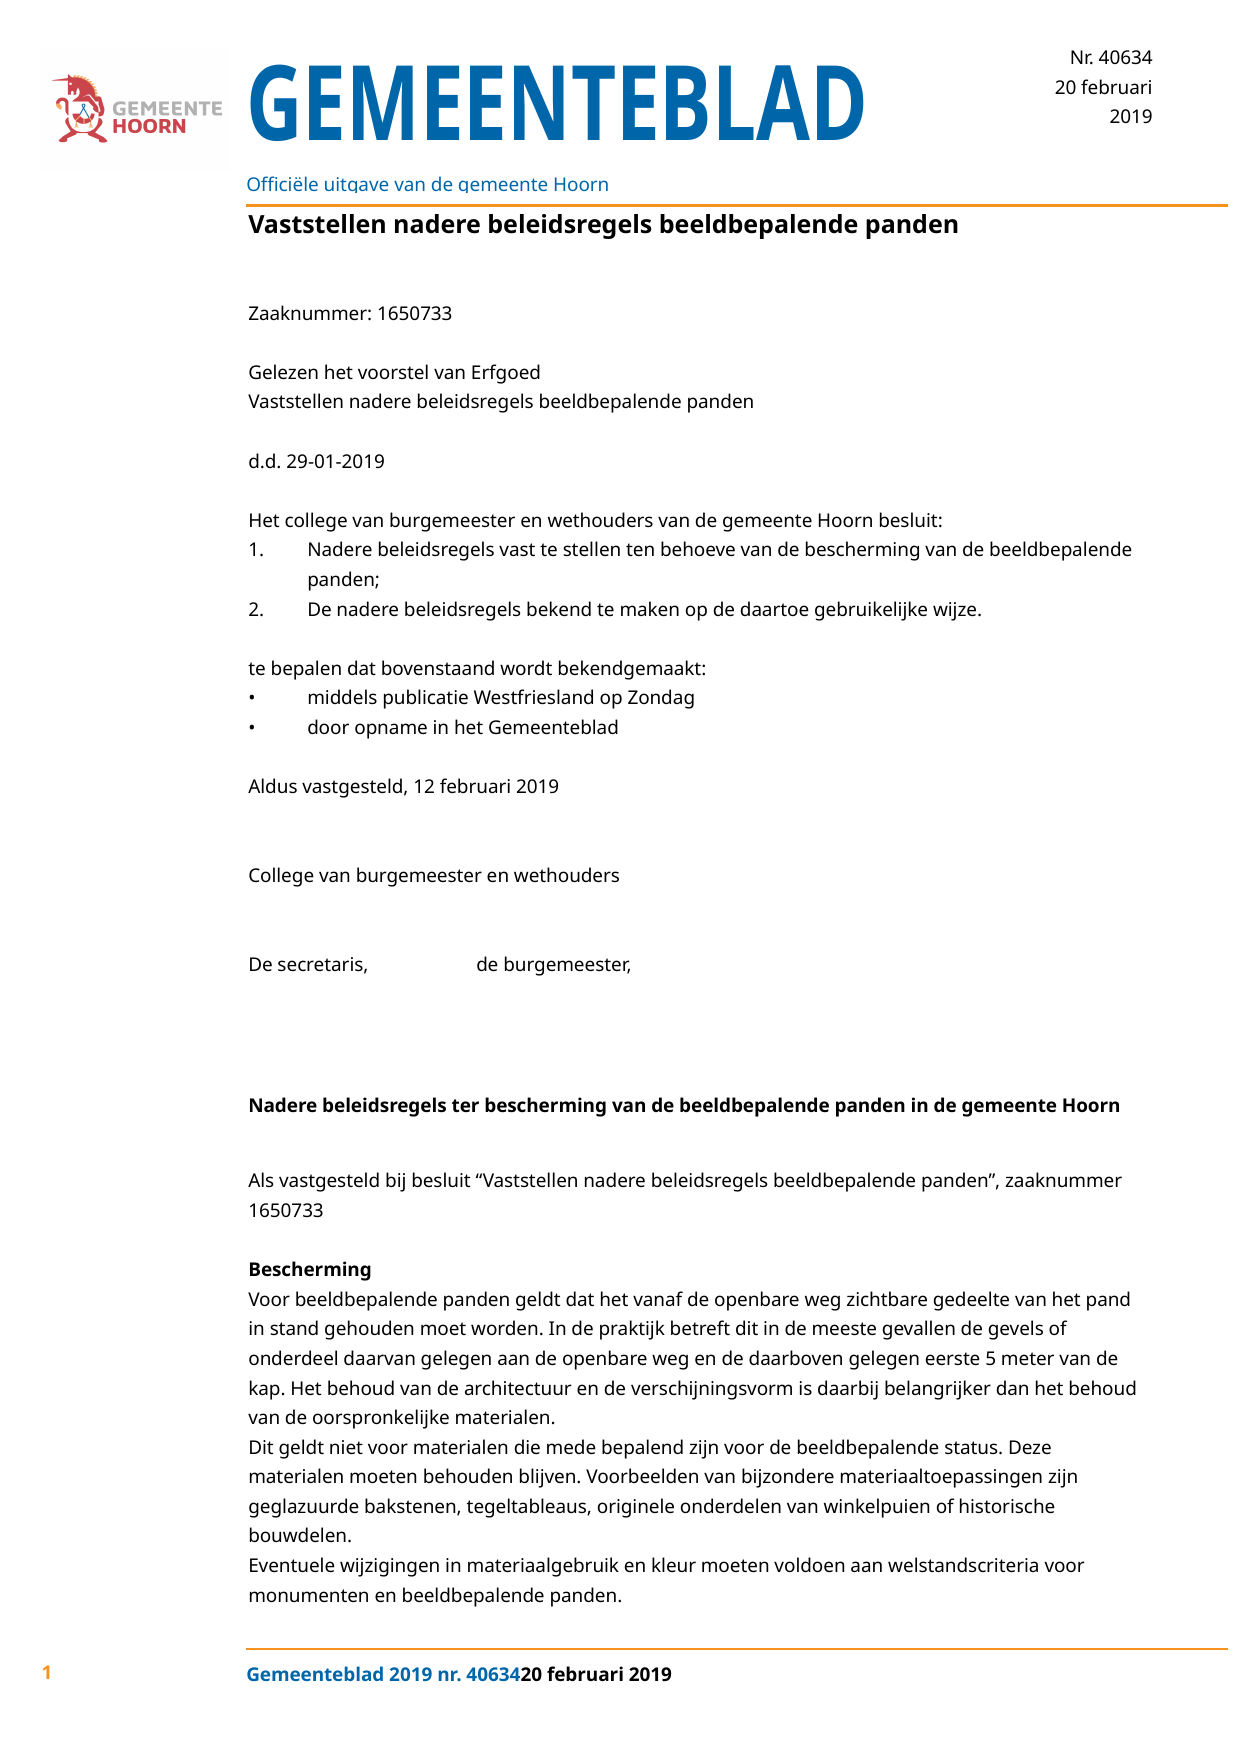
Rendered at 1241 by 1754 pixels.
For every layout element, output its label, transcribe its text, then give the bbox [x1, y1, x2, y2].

text Gelezen het voorstel van Erfgoed [248, 359, 1152, 385]
text Voor beeldbepalende panden geldt dat het vanaf de openbare weg zichtbare gedeelte van het pand in stand gehouden moet worden. In de praktijk betreft dit in de meeste gevallen de gevels of onderdeel daarvan gelegen aan de openbare weg en de daarboven gelegen eerste 5 meter van de kap. Het behoud van de architectuur en de verschijningsvorm is daarbij belangrijker dan het behoud van de oorspronkelijke materialen. [248, 1286, 1152, 1430]
text Bescherming [248, 1256, 1152, 1282]
list Nadere beleidsregels vast te stellen ten behoeve van de bescherming van de beeldbepalende panden; [248, 537, 1152, 592]
list De nadere beleidsregels bekend te maken op de daartoe gebruikelijke wijze. [248, 596, 1152, 621]
text Dit geldt niet voor materialen die mede bepalend zijn voor de beeldbepalende status. Deze materialen moeten behouden blijven. Voorbeelden van bijzondere materiaaltoepassingen zijn geglazuurde bakstenen, tegeltableaus, originele onderdelen van winkelpuien of historische bouwdelen. [248, 1434, 1152, 1548]
text Vaststellen nadere beleidsregels beeldbepalende panden [248, 207, 1152, 241]
list door opname in het Gemeenteblad [248, 714, 1152, 740]
list middels publicatie Westfriesland op Zondag [248, 684, 1152, 710]
text Aldus vastgesteld, 12 februari 2019 [248, 773, 1152, 799]
text Nadere beleidsregels ter bescherming van de beeldbepalende panden in de gemeente Hoorn [248, 1090, 1152, 1118]
text Zaaknummer: 1650733 [248, 300, 1152, 326]
text Eventuele wijzigingen in materiaalgebruik en kleur moeten voldoen aan welstandscriteria voor monumenten en beeldbepalende panden. [248, 1552, 1152, 1607]
text Het college van burgemeester en wethouders van de gemeente Hoorn besluit: [248, 507, 1152, 533]
text Als vastgesteld bij besluit “Vaststellen nadere beleidsregels beeldbepalende panden”, zaaknummer 1650733 [248, 1168, 1152, 1223]
text d.d. 29-01-2019 [248, 448, 1152, 473]
picture [41, 47, 231, 172]
text te bepalen dat bovenstaand wordt bekendgemaakt: [248, 655, 1152, 681]
text De secretaris, de burgemeester, [248, 951, 1152, 976]
text College van burgemeester en wethouders [248, 862, 1152, 888]
text Vaststellen nadere beleidsregels beeldbepalende panden [248, 389, 1152, 414]
